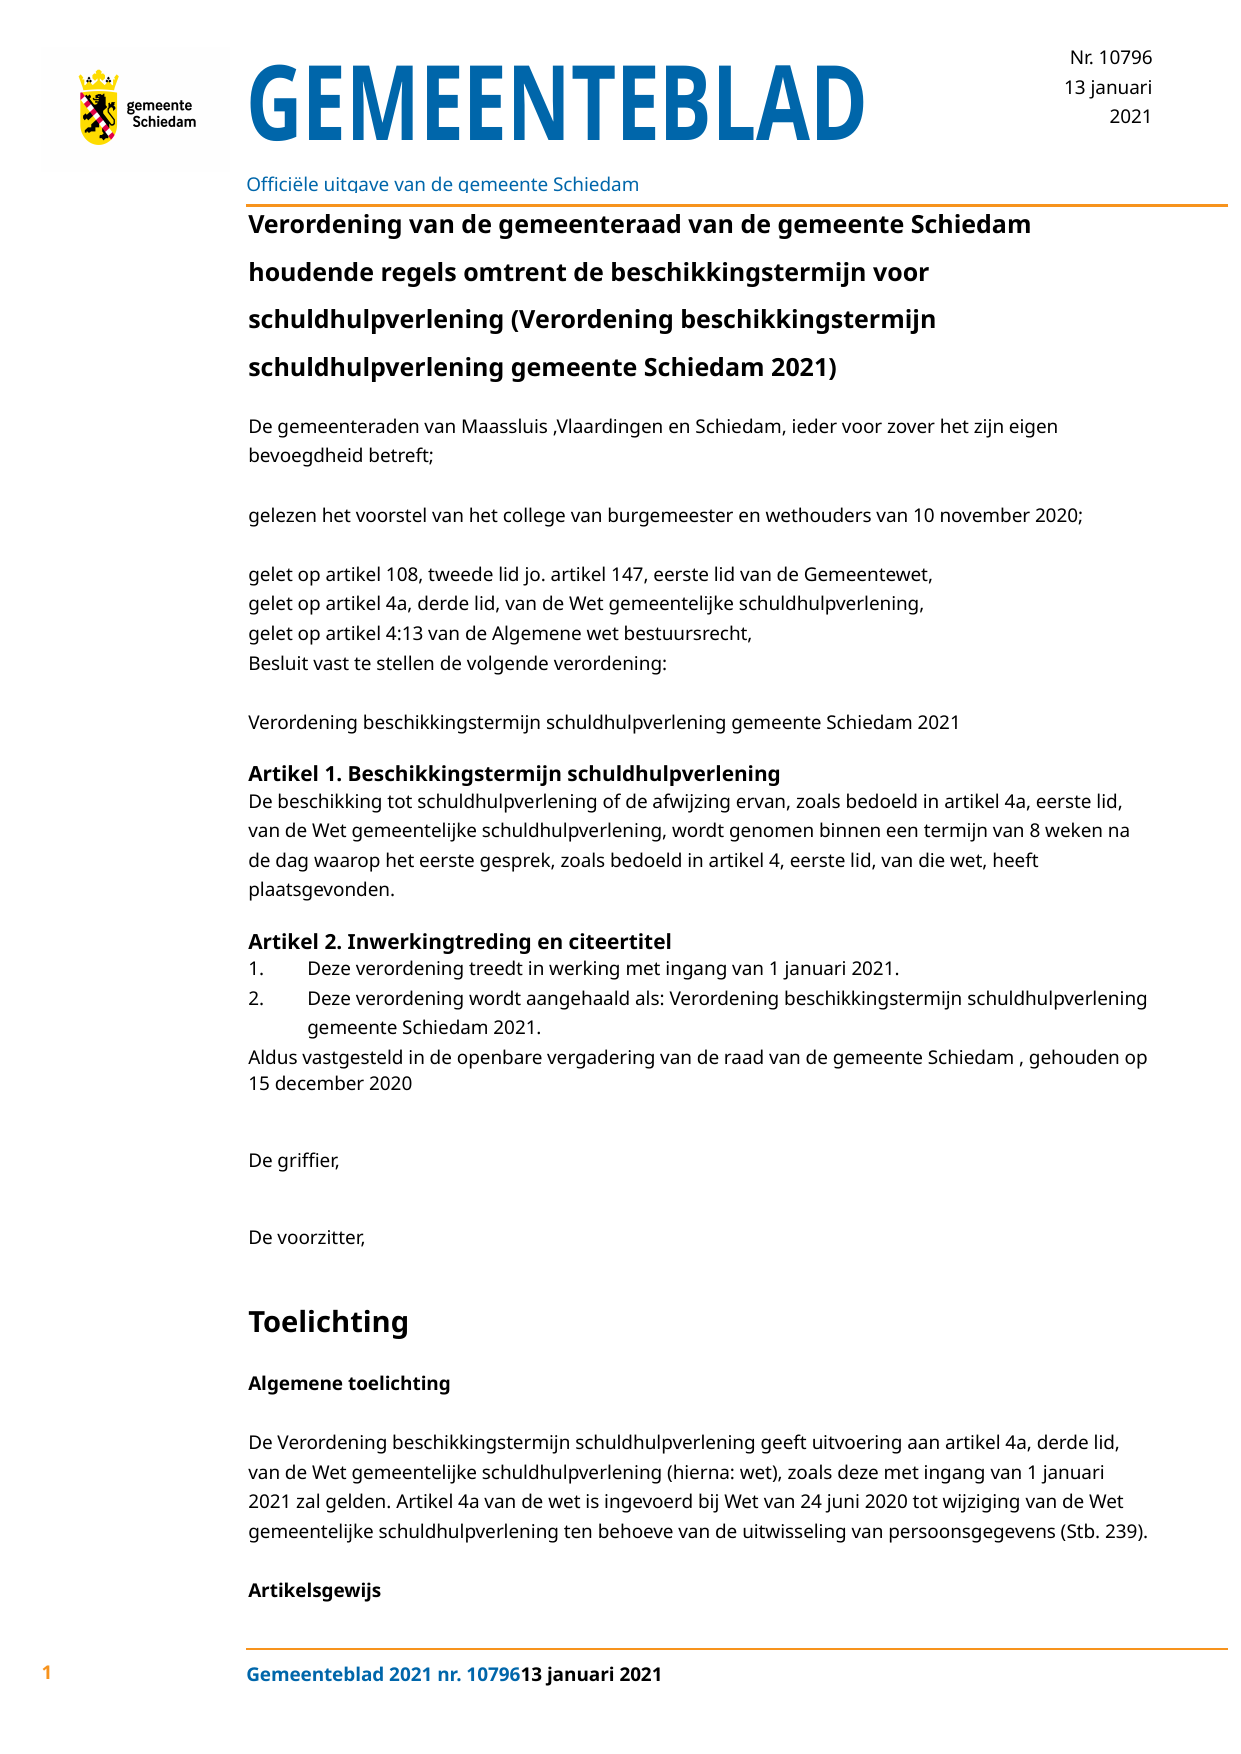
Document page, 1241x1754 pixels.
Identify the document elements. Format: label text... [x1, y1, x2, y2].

text Besluit vast te stellen de volgende verordening: [248, 650, 1152, 676]
text De griffier, [248, 1147, 1152, 1173]
text Algemene toelichting [248, 1370, 1152, 1396]
text De Verordening beschikkingstermijn schuldhulpverlening geeft uitvoering aan artikel 4a, derde lid, van de Wet gemeentelijke schuldhulpverlening (hierna: wet), zoals deze met ingang van 1 januari 2021 zal gelden. Artikel 4a van de wet is ingevoerd bij Wet van 24 juni 2020 tot wijziging van de Wet gemeentelijke schuldhulpverlening ten behoeve van de uitwisseling van persoonsgegevens (Stb. 239). [248, 1429, 1152, 1544]
text Aldus vastgesteld in de openbare vergadering van de raad van de gemeente Schiedam , gehouden op 15 december 2020 [248, 1044, 1152, 1096]
text gelezen het voorstel van het college van burgemeester en wethouders van 10 november 2020; [248, 502, 1152, 528]
list Deze verordening treedt in werking met ingang van 1 januari 2021. [248, 955, 1152, 981]
text Verordening beschikkingstermijn schuldhulpverlening gemeente Schiedam 2021 [248, 709, 1152, 735]
text Artikelsgewijs [248, 1577, 1152, 1603]
list Deze verordening wordt aangehaald als: Verordening beschikkingstermijn schuldhulpverlening gemeente Schiedam 2021. [248, 985, 1152, 1040]
text Artikel 2. Inwerkingtreding en citeertitel [248, 927, 1152, 955]
text gelet op artikel 4:13 van de Algemene wet bestuursrecht, [248, 620, 1152, 646]
text gelet op artikel 108, tweede lid jo. artikel 147, eerste lid van de Gemeentewet, [248, 561, 1152, 587]
text Verordening van de gemeenteraad van de gemeente Schiedam houdende regels omtrent de beschikkingstermijn voor schuldhulpverlening (Verordening beschikkingstermijn schuldhulpverlening gemeente Schiedam 2021) [248, 207, 1152, 384]
text Artikel 1. Beschikkingstermijn schuldhulpverlening [248, 759, 1152, 788]
text Toelichting [248, 1301, 1152, 1341]
text De beschikking tot schuldhulpverlening of de afwijzing ervan, zoals bedoeld in artikel 4a, eerste lid, van de Wet gemeentelijke schuldhulpverlening, wordt genomen binnen een termijn van 8 weken na de dag waarop het eerste gesprek, zoals bedoeld in artikel 4, eerste lid, van die wet, heeft plaatsgevonden. [248, 788, 1152, 902]
text De gemeenteraden van Maassluis ,Vlaardingen en Schiedam, ieder voor zover het zijn eigen bevoegdheid betreft; [248, 413, 1152, 468]
text De voorzitter, [248, 1224, 1152, 1250]
text gelet op artikel 4a, derde lid, van de Wet gemeentelijke schuldhulpverlening, [248, 591, 1152, 616]
picture [41, 47, 231, 172]
